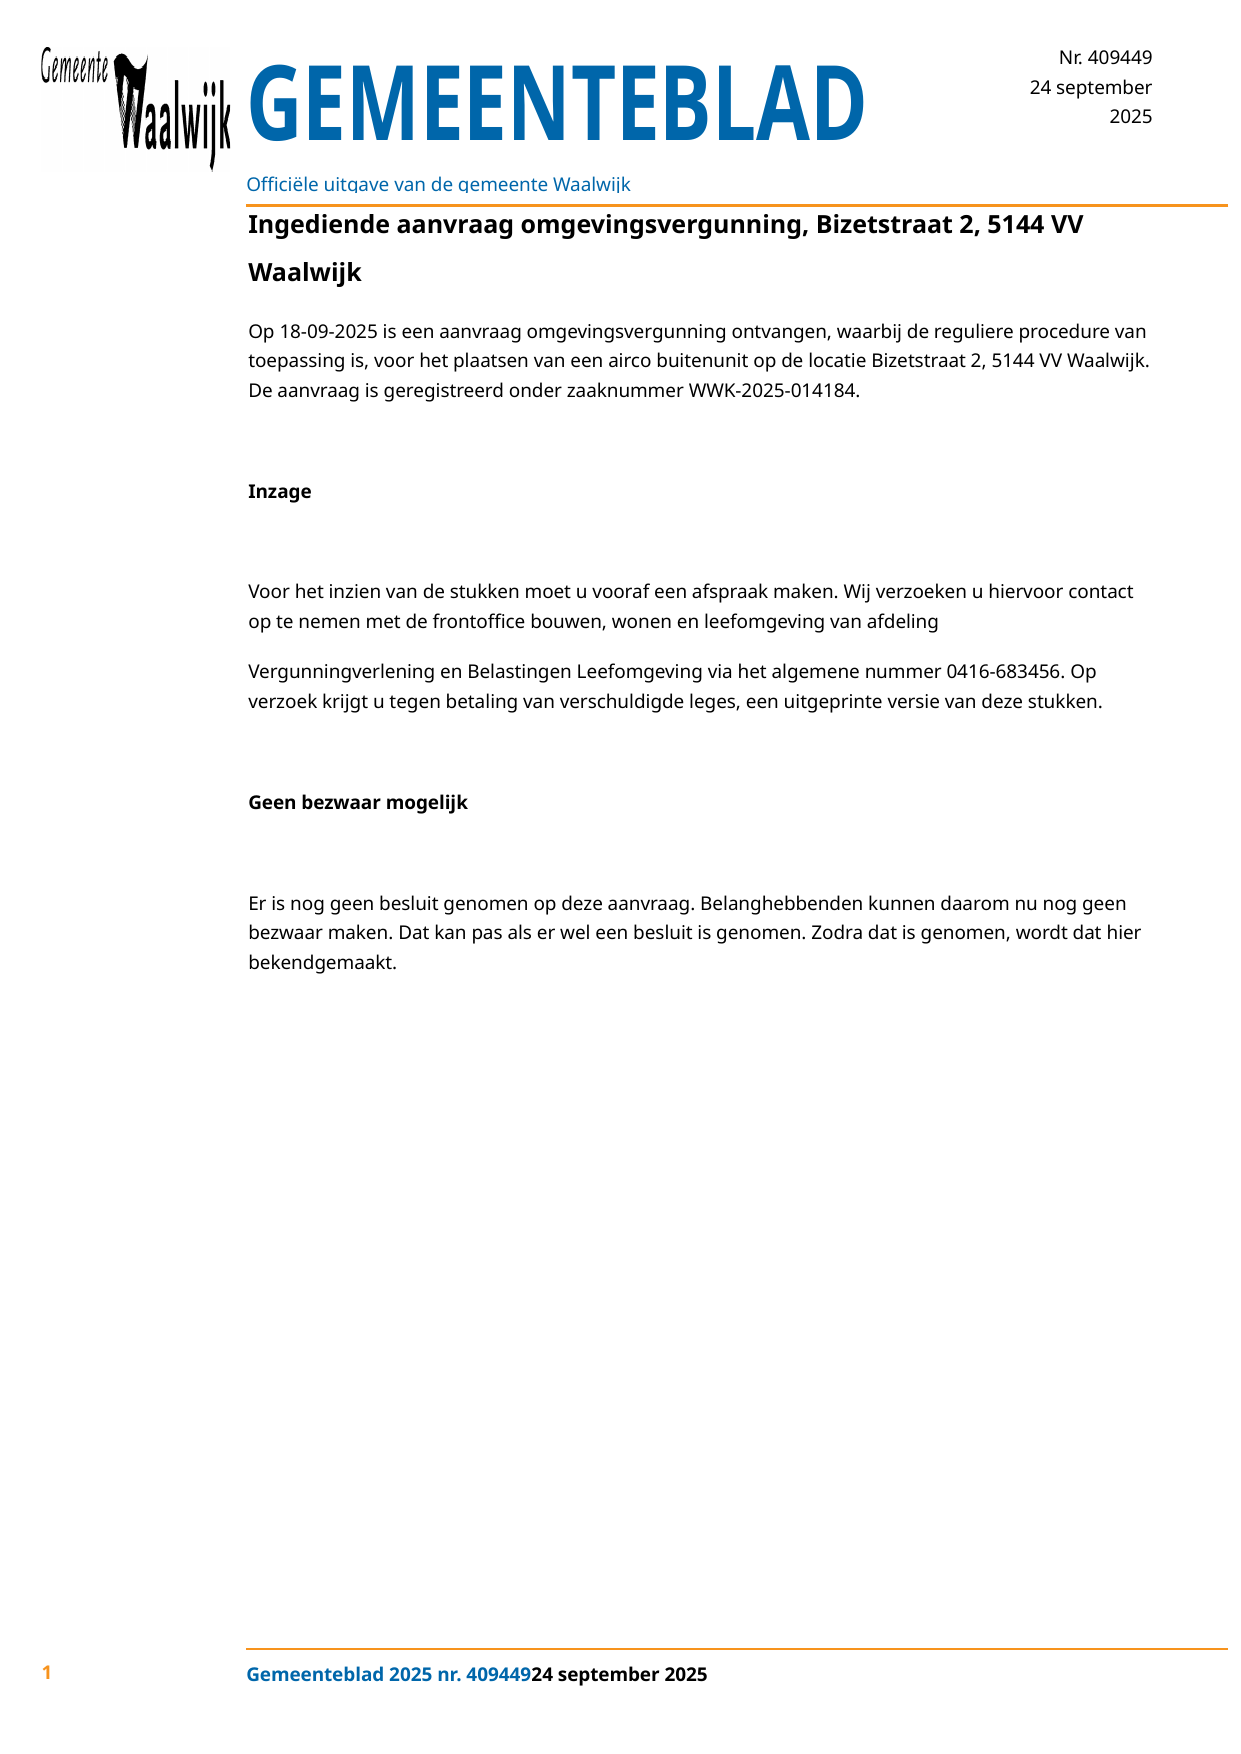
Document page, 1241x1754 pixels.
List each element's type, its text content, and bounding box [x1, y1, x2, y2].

text Vergunningverlening en Belastingen Leefomgeving via het algemene nummer 0416-683456. Op verzoek krijgt u tegen betaling van verschuldigde leges, een uitgeprinte versie van deze stukken. [248, 659, 1152, 714]
text Op 18-09-2025 is een aanvraag omgevingsvergunning ontvangen, waarbij de reguliere procedure van toepassing is, voor het plaatsen van een airco buitenunit op de locatie Bizetstraat 2, 5144 VV Waalwijk. De aanvraag is geregistreerd onder zaaknummer WWK-2025-014184. [248, 318, 1152, 403]
text Inzage [248, 478, 1152, 504]
text Er is nog geen besluit genomen op deze aanvraag. Belanghebbenden kunnen daarom nu nog geen bezwaar maken. Dat kan pas als er wel een besluit is genomen. Zodra dat is genomen, wordt dat hier bekendgemaakt. [248, 890, 1152, 975]
text Ingediende aanvraag omgevingsvergunning, Bizetstraat 2, 5144 VV Waalwijk [248, 207, 1152, 288]
text Voor het inzien van de stukken moet u vooraf een afspraak maken. Wij verzoeken u hiervoor contact op te nemen met de frontoffice bouwen, wonen en leefomgeving van afdeling [248, 579, 1152, 634]
picture [41, 47, 231, 172]
text Geen bezwaar mogelijk [248, 789, 1152, 815]
